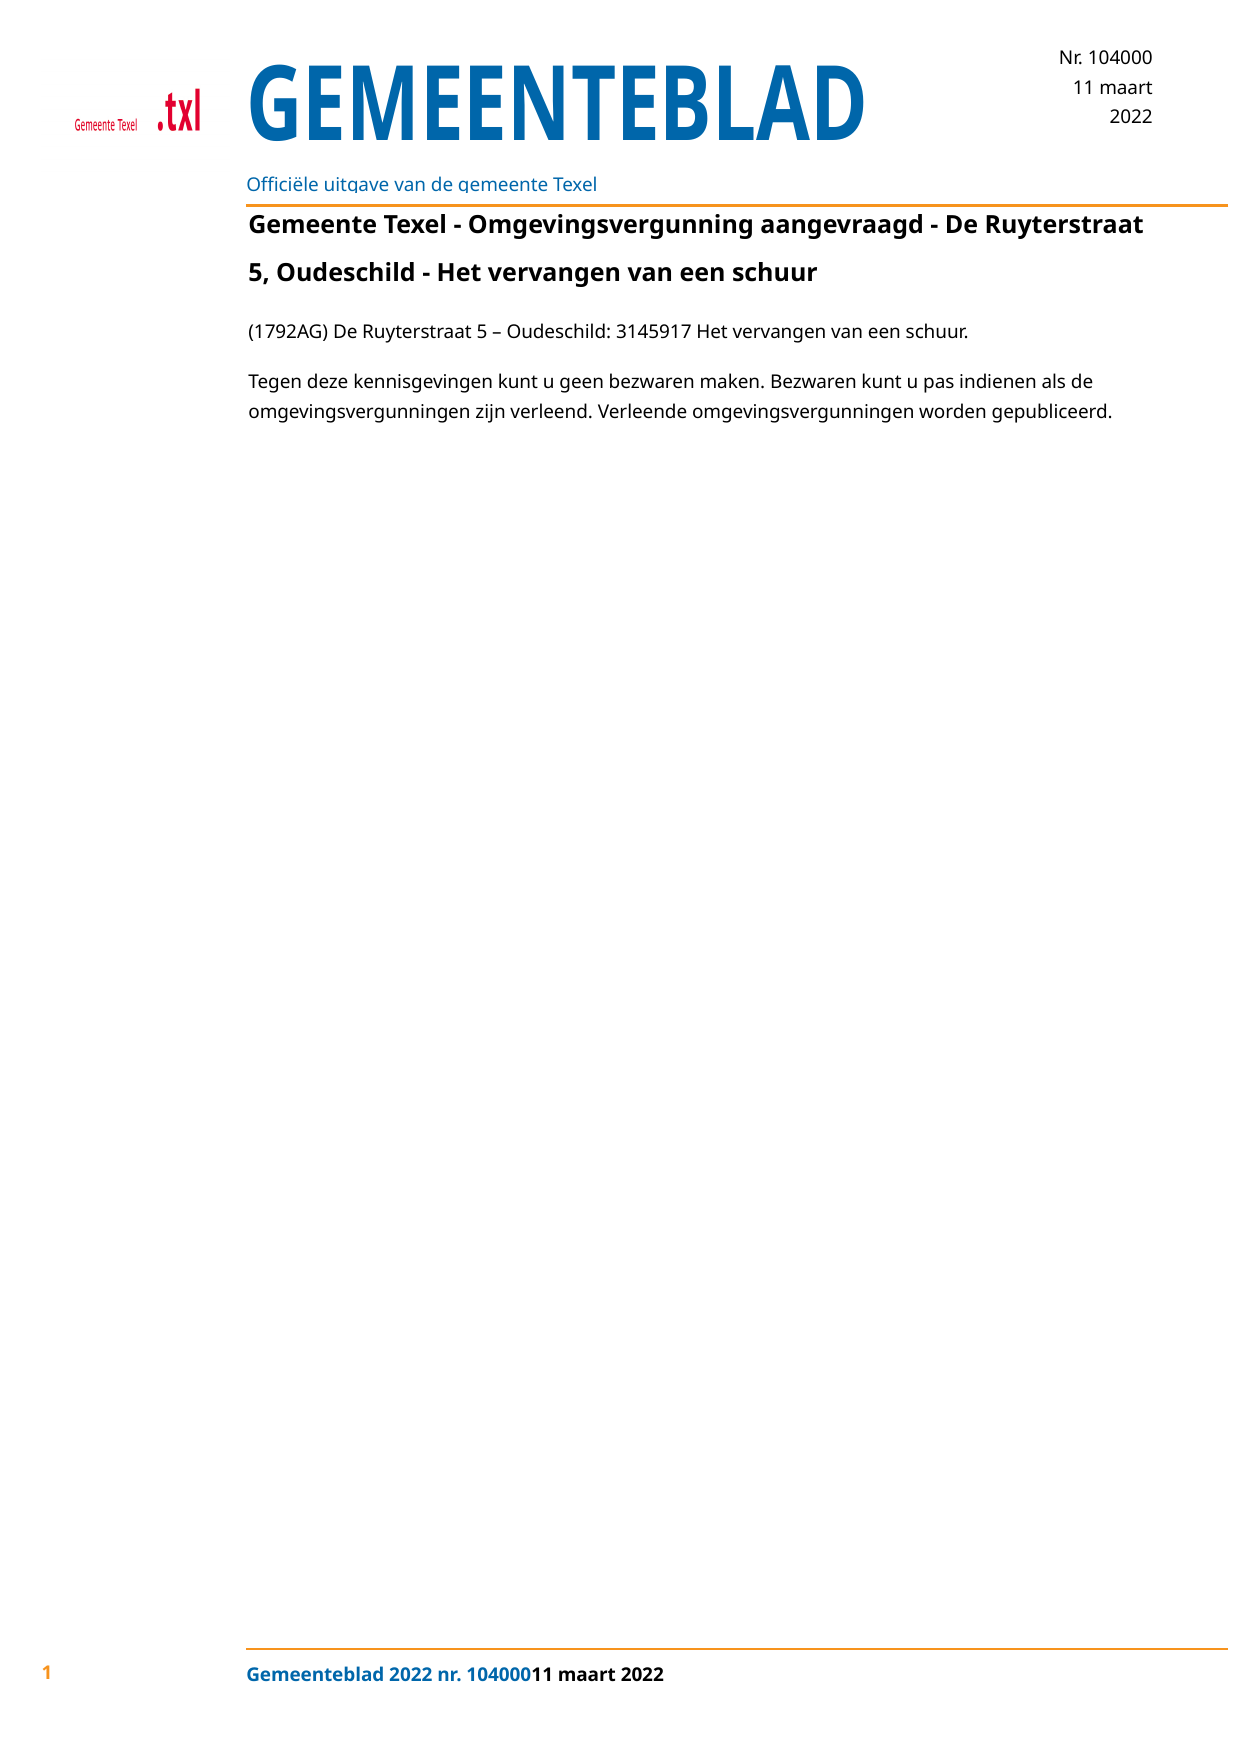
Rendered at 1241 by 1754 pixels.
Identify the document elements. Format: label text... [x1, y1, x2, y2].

text Gemeente Texel - Omgevingsvergunning aangevraagd - De Ruyterstraat 5, Oudeschild - Het vervangen van een schuur [248, 207, 1152, 288]
picture [41, 47, 231, 172]
text Tegen deze kennisgevingen kunt u geen bezwaren maken. Bezwaren kunt u pas indienen als de omgevingsvergunningen zijn verleend. Verleende omgevingsvergunningen worden gepubliceerd. [248, 368, 1152, 424]
text (1792AG) De Ruyterstraat 5 – Oudeschild: 3145917 Het vervangen van een schuur. [248, 318, 1152, 344]
